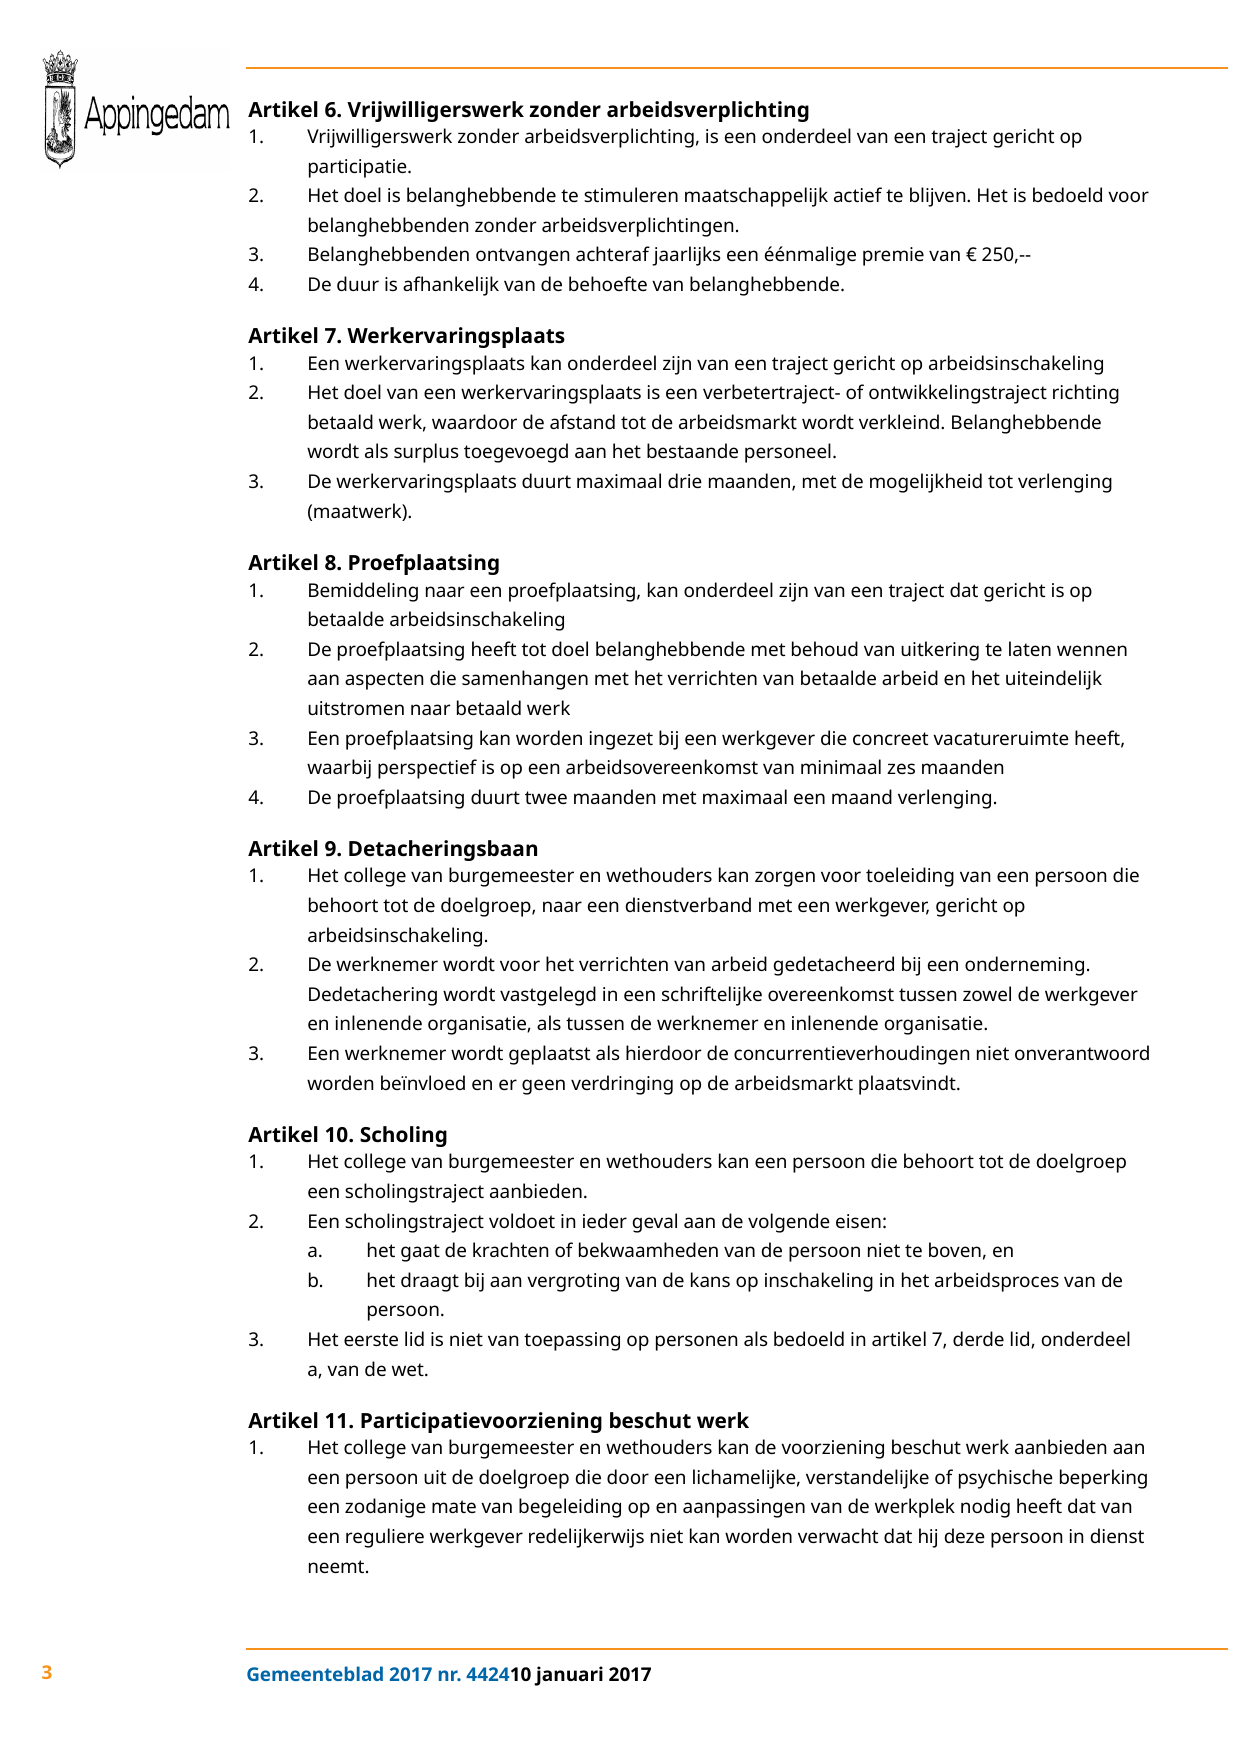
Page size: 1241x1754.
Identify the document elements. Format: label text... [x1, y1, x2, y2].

list Het doel is belanghebbende te stimuleren maatschappelijk actief te blijven. Het is bedoeld voor belanghebbenden zonder arbeidsverplichtingen. [248, 182, 1152, 238]
list Een werknemer wordt geplaatst als hierdoor de concurrentieverhoudingen niet onverantwoord worden beïnvloed en er geen verdringing op de arbeidsmarkt plaatsvindt. [248, 1040, 1152, 1096]
text Artikel 6. Vrijwilligerswerk zonder arbeidsverplichting [248, 95, 1152, 123]
picture [41, 47, 231, 172]
list Belanghebbenden ontvangen achteraf jaarlijks een éénmalige premie van € 250,-- [248, 242, 1152, 267]
list De werknemer wordt voor het verrichten van arbeid gedetacheerd bij een onderneming. Dedetachering wordt vastgelegd in een schriftelijke overeenkomst tussen zowel de werkgever en inlenende organisatie, als tussen de werknemer en inlenende organisatie. [248, 951, 1152, 1036]
list De proefplaatsing duurt twee maanden met maximaal een maand verlenging. [248, 784, 1152, 809]
list Vrijwilligerswerk zonder arbeidsverplichting, is een onderdeel van een traject gericht op participatie. [248, 123, 1152, 178]
list De werkervaringsplaats duurt maximaal drie maanden, met de mogelijkheid tot verlenging (maatwerk). [248, 468, 1152, 524]
text Artikel 10. Scholing [248, 1120, 1152, 1149]
list Het college van burgemeester en wethouders kan een persoon die behoort tot de doelgroep een scholingstraject aanbieden. [248, 1149, 1152, 1204]
list Het doel van een werkervaringsplaats is een verbetertraject- of ontwikkelingstraject richting betaald werk, waardoor de afstand tot de arbeidsmarkt wordt verkleind. Belanghebbende wordt als surplus toegevoegd aan het bestaande personeel. [248, 379, 1152, 464]
list Het eerste lid is niet van toepassing op personen als bedoeld in artikel 7, derde lid, onderdeel a, van de wet. [248, 1326, 1152, 1381]
list Een werkervaringsplaats kan onderdeel zijn van een traject gericht op arbeidsinschakeling [248, 350, 1152, 376]
text Artikel 8. Proefplaatsing [248, 548, 1152, 577]
text Artikel 9. Detacheringsbaan [248, 834, 1152, 863]
list De duur is afhankelijk van de behoefte van belanghebbende. [248, 271, 1152, 297]
list De proefplaatsing heeft tot doel belanghebbende met behoud van uitkering te laten wennen aan aspecten die samenhangen met het verrichten van betaalde arbeid en het uiteindelijk uitstromen naar betaald werk [248, 636, 1152, 721]
list Het college van burgemeester en wethouders kan de voorziening beschut werk aanbieden aan een persoon uit de doelgroep die door een lichamelijke, verstandelijke of psychische beperking een zodanige mate van begeleiding op en aanpassingen van de werkplek nodig heeft dat van een reguliere werkgever redelijkerwijs niet kan worden verwacht dat hij deze persoon in dienst neemt. [248, 1434, 1152, 1579]
list Een scholingstraject voldoet in ieder geval aan de volgende eisen: [248, 1208, 1152, 1233]
list Bemiddeling naar een proefplaatsing, kan onderdeel zijn van een traject dat gericht is op betaalde arbeidsinschakeling [248, 577, 1152, 632]
list Een proefplaatsing kan worden ingezet bij een werkgever die concreet vacatureruimte heeft, waarbij perspectief is op een arbeidsovereenkomst van minimaal zes maanden [248, 725, 1152, 780]
list Het college van burgemeester en wethouders kan zorgen voor toeleiding van een persoon die behoort tot de doelgroep, naar een dienstverband met een werkgever, gericht op arbeidsinschakeling. [248, 863, 1152, 948]
text Artikel 7. Werkervaringsplaats [248, 322, 1152, 350]
list het draagt bij aan vergroting van de kans op inschakeling in het arbeidsproces van de persoon. [307, 1267, 1152, 1322]
list het gaat de krachten of bekwaamheden van de persoon niet te boven, en [307, 1237, 1152, 1263]
text Artikel 11. Participatievoorziening beschut werk [248, 1406, 1152, 1434]
